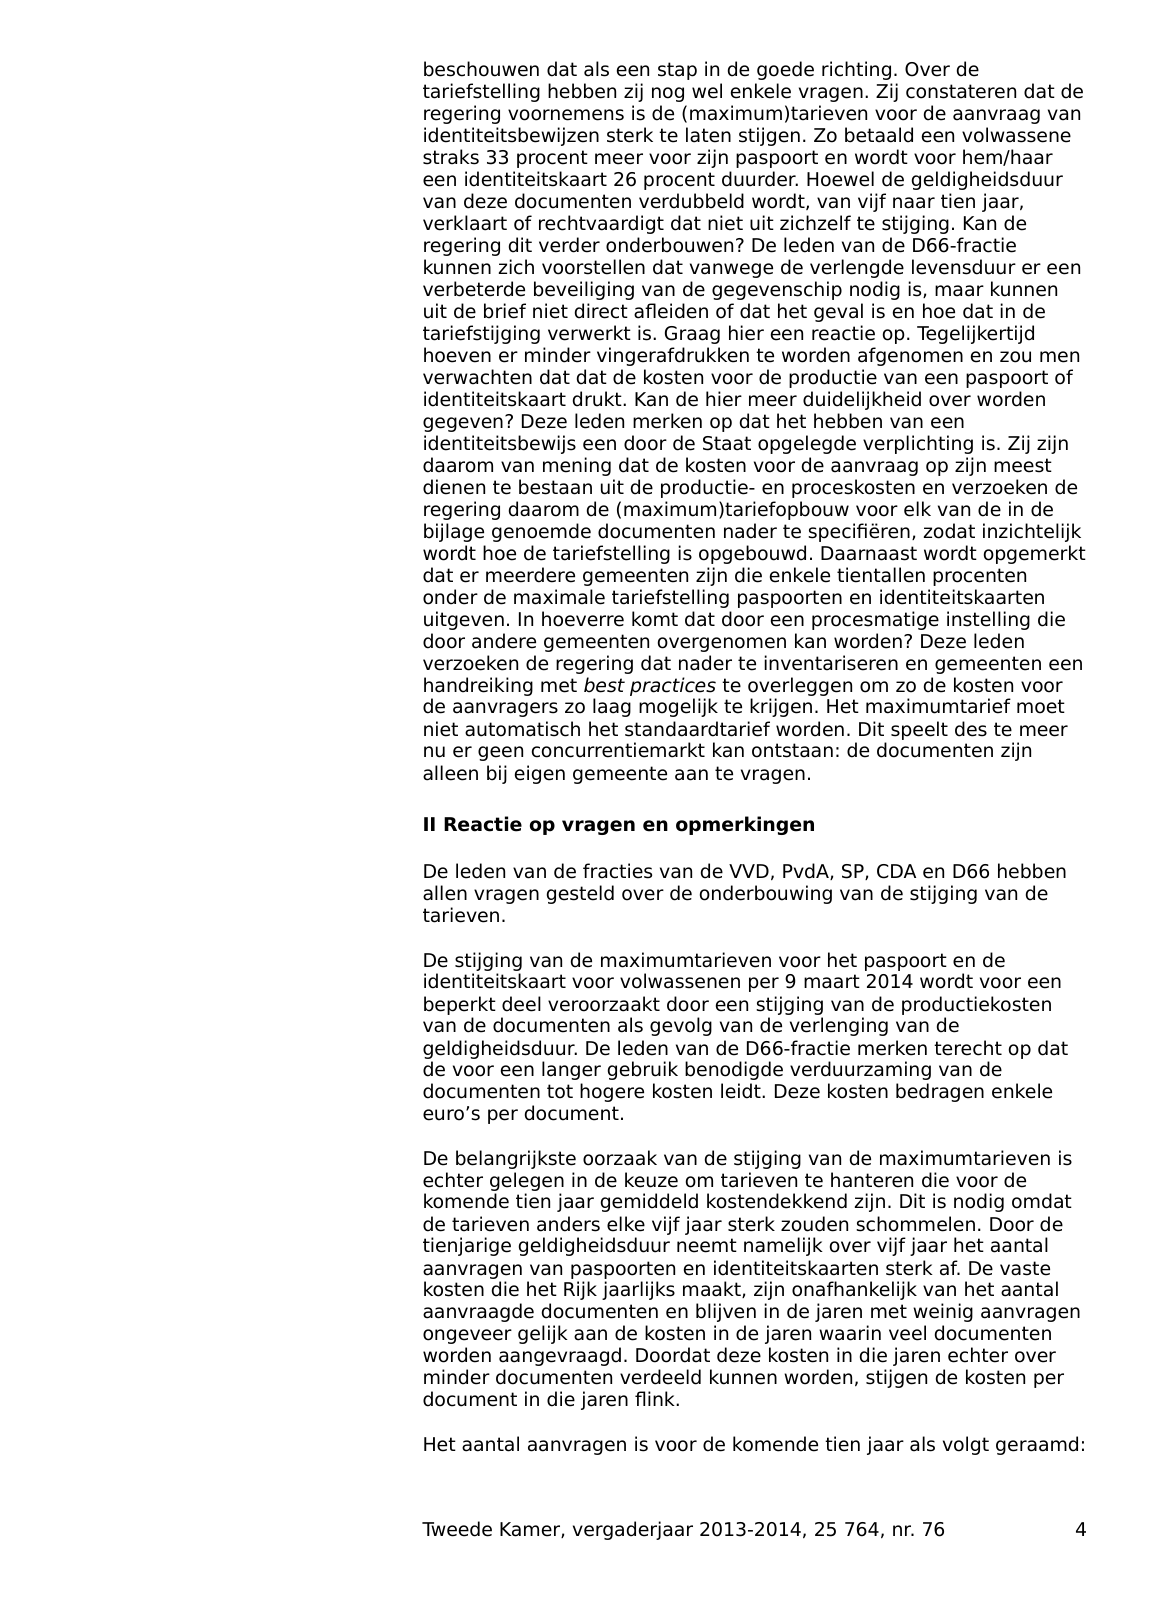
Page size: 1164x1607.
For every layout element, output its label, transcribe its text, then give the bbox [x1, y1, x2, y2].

text De stijging van de maximumtarieven voor het paspoort en de identiteitskaart voor volwassenen per 9 maart 2014 wordt voor een beperkt deel veroorzaakt door een stijging van de productiekosten van de documenten als gevolg van de verlenging van de geldigheidsduur. De leden van de D66-fractie merken terecht op dat de voor een langer gebruik benodigde verduurzaming van de documenten tot hogere kosten leidt. Deze kosten bedragen enkele euro’s per document. [422, 949, 1087, 1125]
text De belangrijkste oorzaak van de stijging van de maximumtarieven is echter gelegen in de keuze om tarieven te hanteren die voor de komende tien jaar gemiddeld kostendekkend zijn. Dit is nodig omdat de tarieven anders elke vijf jaar sterk zouden schommelen. Door de tienjarige geldigheidsduur neemt namelijk over vijf jaar het aantal aanvragen van paspoorten en identiteitskaarten sterk af. De vaste kosten die het Rijk jaarlijks maakt, zijn onafhankelijk van het aantal aanvraagde documenten en blijven in de jaren met weinig aanvragen ongeveer gelijk aan de kosten in de jaren waarin veel documenten worden aangevraagd. Doordat deze kosten in die jaren echter over minder documenten verdeeld kunnen worden, stijgen de kosten per document in die jaren flink. [422, 1147, 1087, 1411]
subtitle II Reactie op vragen en opmerkingen [422, 814, 1087, 836]
text beschouwen dat als een stap in de goede richting. Over de tariefstelling hebben zij nog wel enkele vragen. Zij constateren dat de regering voornemens is de (maximum)tarieven voor de aanvraag van identiteitsbewijzen sterk te laten stijgen. Zo betaald een volwassene straks 33 procent meer voor zijn paspoort en wordt voor hem/haar een identiteitskaart 26 procent duurder. Hoewel de geldigheidsduur van deze documenten verdubbeld wordt, van vijf naar tien jaar, verklaart of rechtvaardigt dat niet uit zichzelf te stijging. Kan de regering dit verder onderbouwen? De leden van de D66-fractie kunnen zich voorstellen dat vanwege de verlengde levensduur er een verbeterde beveiliging van de gegevenschip nodig is, maar kunnen uit de brief niet direct afleiden of dat het geval is en hoe dat in de tariefstijging verwerkt is. Graag hier een reactie op. Tegelijkertijd hoeven er minder vingerafdrukken te worden afgenomen en zou men verwachten dat dat de kosten voor de productie van een paspoort of identiteitskaart drukt. Kan de hier meer duidelijkheid over worden gegeven? Deze leden merken op dat het hebben van een identiteitsbewijs een door de Staat opgelegde verplichting is. Zij zijn daarom van mening dat de kosten voor de aanvraag op zijn meest dienen te bestaan uit de productie- en proceskosten en verzoeken de regering daarom de (maximum)tariefopbouw voor elk van de in de bijlage genoemde documenten nader te specifiëren, zodat inzichtelijk wordt hoe de tariefstelling is opgebouwd. Daarnaast wordt opgemerkt dat er meerdere gemeenten zijn die enkele tientallen procenten onder de maximale tariefstelling paspoorten en identiteitskaarten uitgeven. In hoeverre komt dat door een procesmatige instelling die door andere gemeenten overgenomen kan worden? Deze leden verzoeken de regering dat nader te inventariseren en gemeenten een handreiking met best practices te overleggen om zo de kosten voor de aanvragers zo laag mogelijk te krijgen. Het maximumtarief moet niet automatisch het standaardtarief worden. Dit speelt des te meer nu er geen concurrentiemarkt kan ontstaan: de documenten zijn alleen bij eigen gemeente aan te vragen. [422, 59, 1087, 784]
text De leden van de fracties van de VVD, PvdA, SP, CDA en D66 hebben allen vragen gesteld over de onderbouwing van de stijging van de tarieven. [422, 861, 1087, 927]
text Het aantal aanvragen is voor de komende tien jaar als volgt geraamd: [422, 1433, 1087, 1455]
